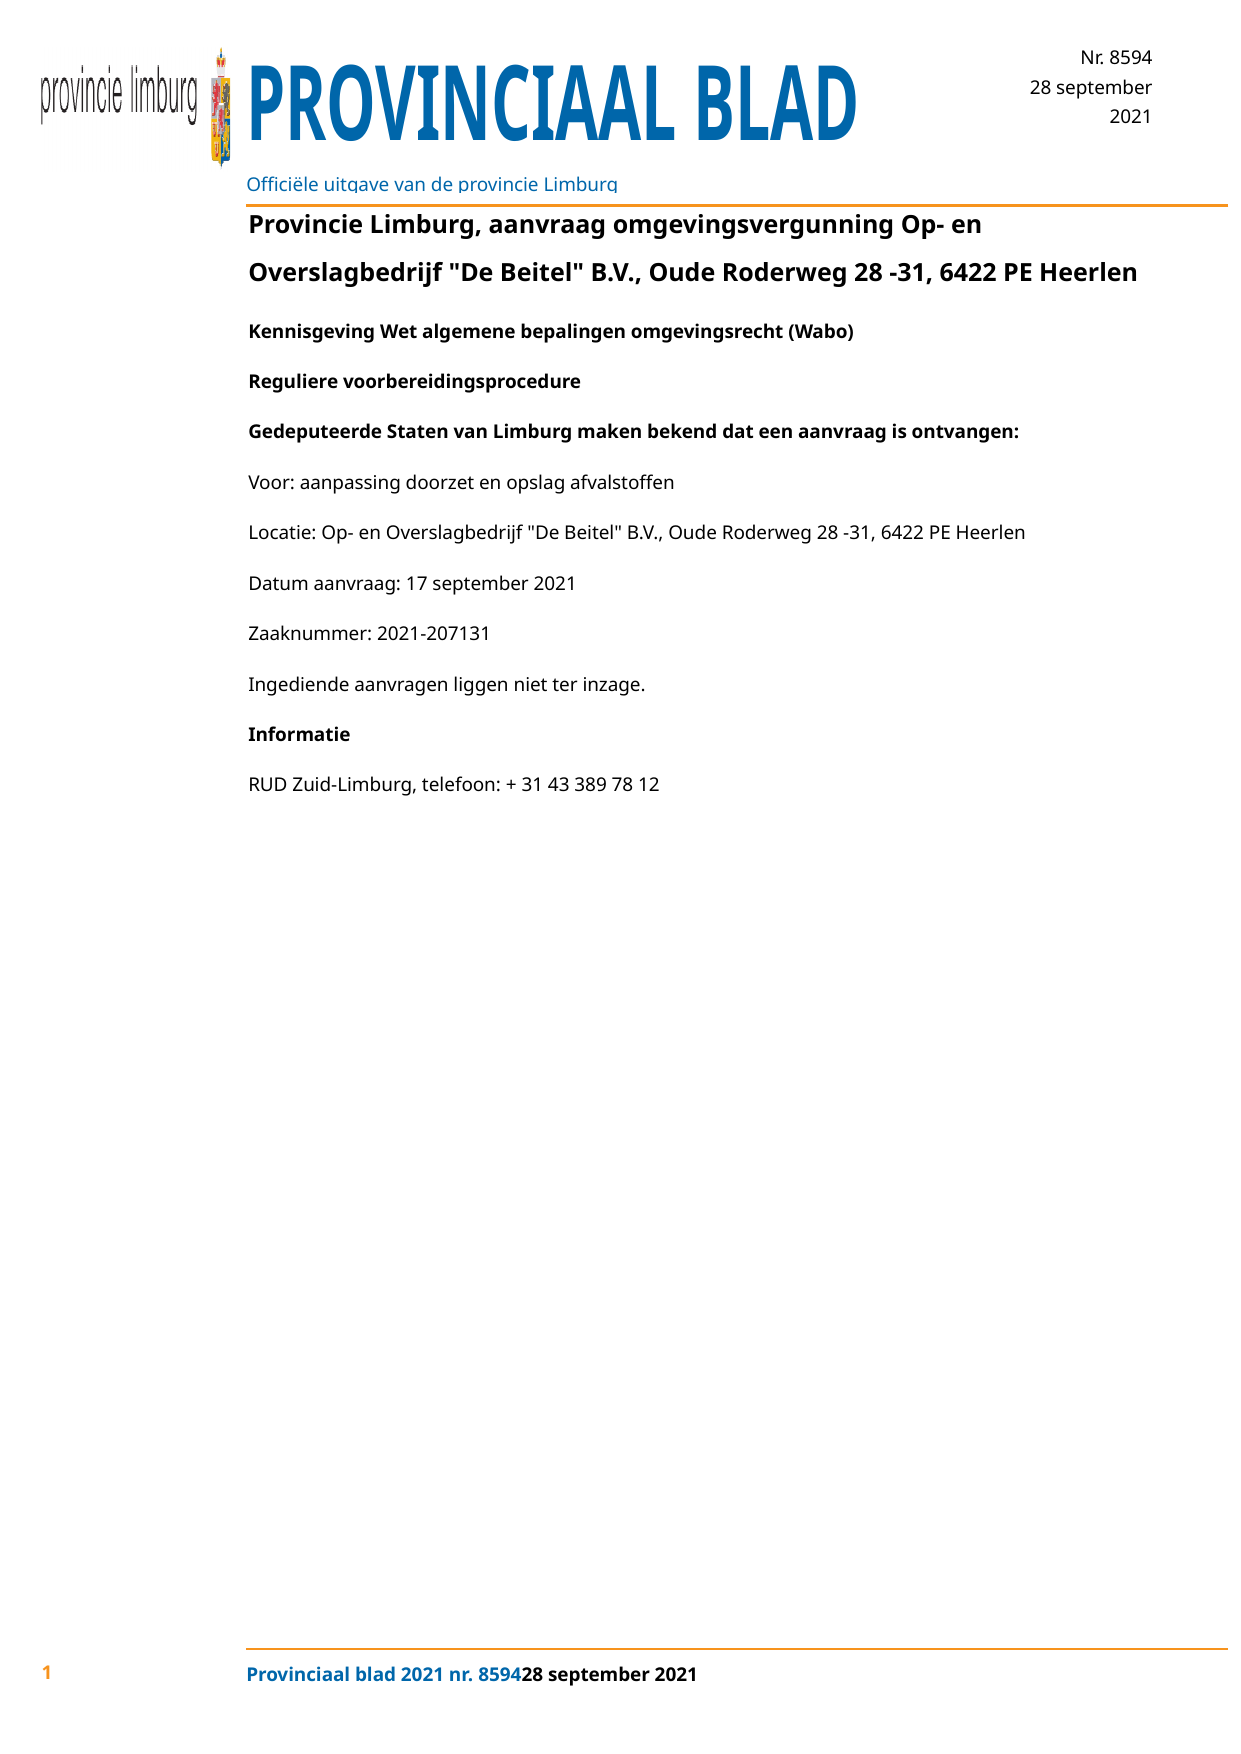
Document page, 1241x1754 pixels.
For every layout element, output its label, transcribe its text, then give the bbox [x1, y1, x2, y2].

text Ingediende aanvragen liggen niet ter inzage. [248, 671, 1152, 697]
text Gedeputeerde Staten van Limburg maken bekend dat een aanvraag is ontvangen: [248, 419, 1152, 444]
text Locatie: Op- en Overslagbedrijf "De Beitel" B.V., Oude Roderweg 28 -31, 6422 PE Heerlen [248, 519, 1152, 545]
text RUD Zuid-Limburg, telefoon: + 31 43 389 78 12 [248, 772, 1152, 797]
text Provincie Limburg, aanvraag omgevingsvergunning Op- en Overslagbedrijf "De Beitel" B.V., Oude Roderweg 28 -31, 6422 PE Heerlen [248, 207, 1152, 288]
text Datum aanvraag: 17 september 2021 [248, 570, 1152, 596]
text Reguliere voorbereidingsprocedure [248, 368, 1152, 394]
text Zaaknummer: 2021-207131 [248, 620, 1152, 646]
text Voor: aanpassing doorzet en opslag afvalstoffen [248, 469, 1152, 495]
picture [41, 47, 231, 172]
text Kennisgeving Wet algemene bepalingen omgevingsrecht (Wabo) [248, 318, 1152, 344]
text Informatie [248, 721, 1152, 747]
